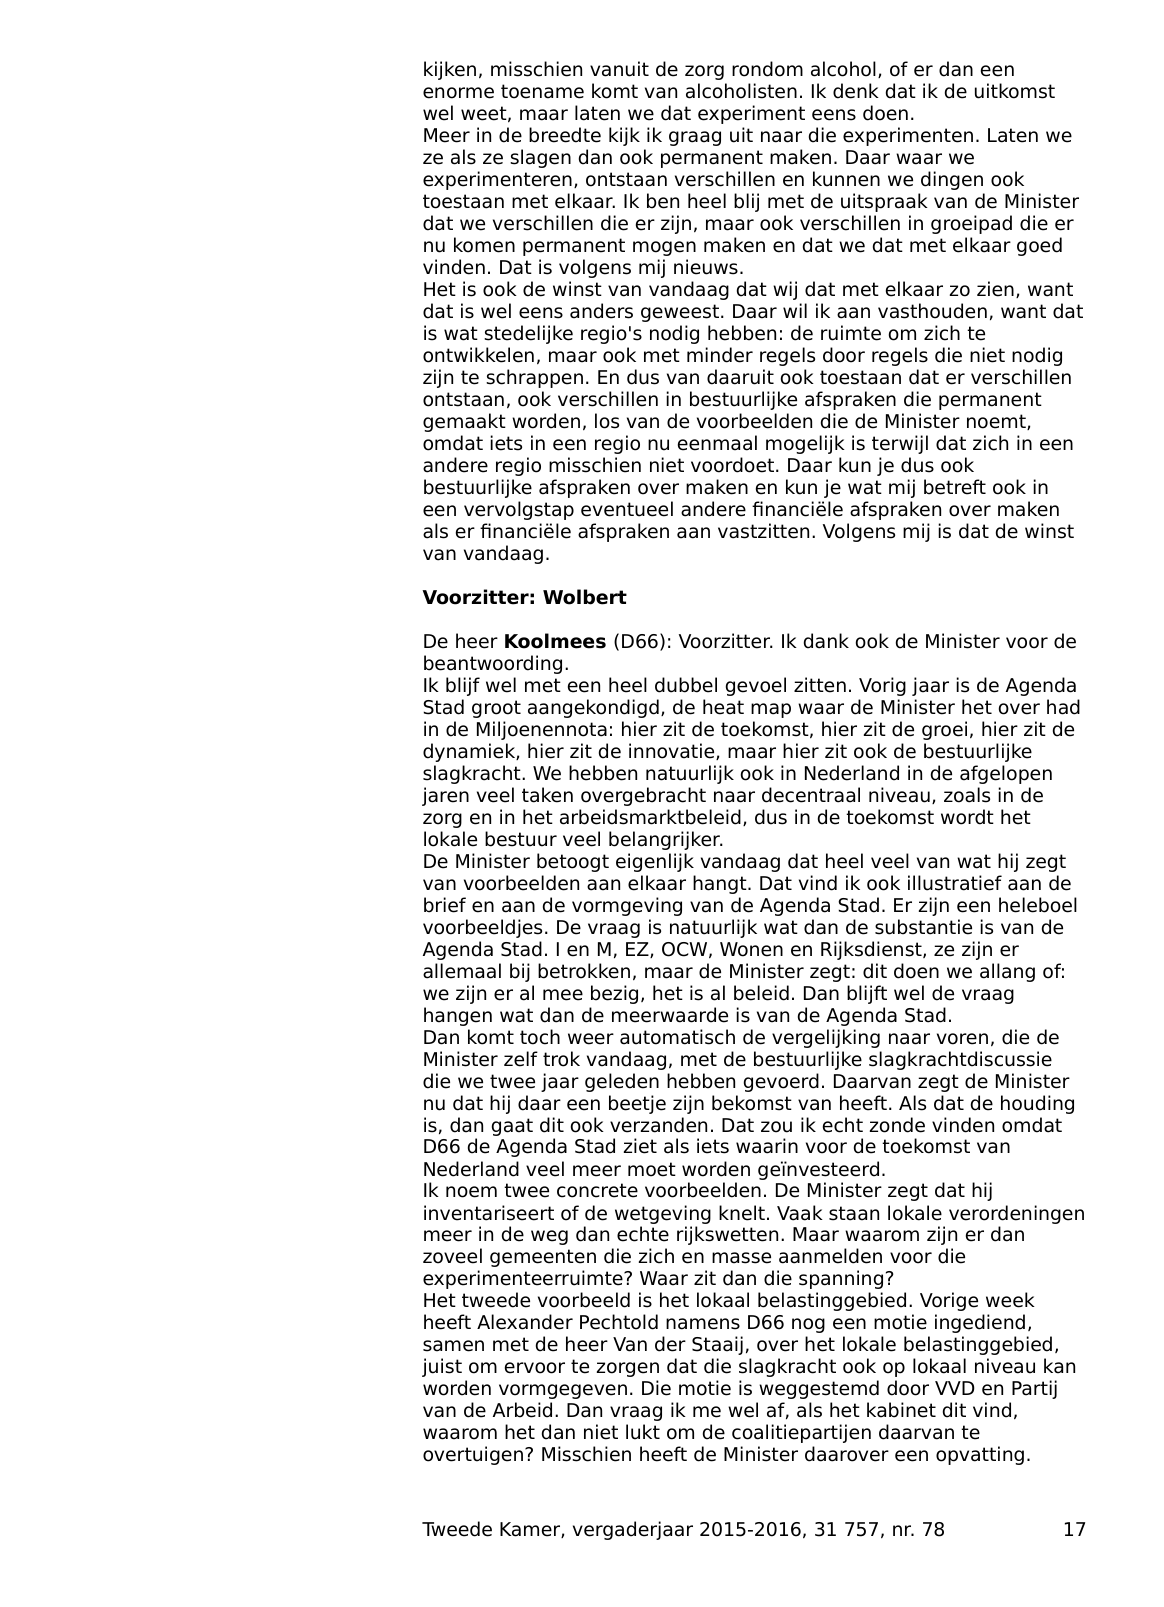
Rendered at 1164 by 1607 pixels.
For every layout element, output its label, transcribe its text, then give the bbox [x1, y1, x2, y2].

text De heer Koolmees (D66): Voorzitter. Ik dank ook de Minister voor de beantwoording. [422, 631, 1087, 675]
text Het is ook de winst van vandaag dat wij dat met elkaar zo zien, want dat is wel eens anders geweest. Daar wil ik aan vasthouden, want dat is wat stedelijke regio's nodig hebben: de ruimte om zich te ontwikkelen, maar ook met minder regels door regels die niet nodig zijn te schrappen. En dus van daaruit ook toestaan dat er verschillen ontstaan, ook verschillen in bestuurlijke afspraken die permanent gemaakt worden, los van de voorbeelden die de Minister noemt, omdat iets in een regio nu eenmaal mogelijk is terwijl dat zich in een andere regio misschien niet voordoet. Daar kun je dus ook bestuurlijke afspraken over maken en kun je wat mij betreft ook in een vervolgstap eventueel andere financiële afspraken over maken als er financiële afspraken aan vastzitten. Volgens mij is dat de winst van vandaag. [422, 279, 1087, 564]
text De Minister betoogt eigenlijk vandaag dat heel veel van wat hij zegt van voorbeelden aan elkaar hangt. Dat vind ik ook illustratief aan de brief en aan de vormgeving van de Agenda Stad. Er zijn een heleboel voorbeeldjes. De vraag is natuurlijk wat dan de substantie is van de Agenda Stad. I en M, EZ, OCW, Wonen en Rijksdienst, ze zijn er allemaal bij betrokken, maar de Minister zegt: dit doen we allang of: we zijn er al mee bezig, het is al beleid. Dan blijft wel de vraag hangen wat dan de meerwaarde is van de Agenda Stad. [422, 851, 1087, 1027]
text kijken, misschien vanuit de zorg rondom alcohol, of er dan een enorme toename komt van alcoholisten. Ik denk dat ik de uitkomst wel weet, maar laten we dat experiment eens doen. [422, 59, 1087, 125]
subtitle Voorzitter: Wolbert [422, 587, 1087, 609]
text Ik noem twee concrete voorbeelden. De Minister zegt dat hij inventariseert of de wetgeving knelt. Vaak staan lokale verordeningen meer in de weg dan echte rijkswetten. Maar waarom zijn er dan zoveel gemeenten die zich en masse aanmelden voor die experimenteerruimte? Waar zit dan die spanning? [422, 1180, 1087, 1290]
text Het tweede voorbeeld is het lokaal belastinggebied. Vorige week heeft Alexander Pechtold namens D66 nog een motie ingediend, samen met de heer Van der Staaij, over het lokale belastinggebied, juist om ervoor te zorgen dat die slagkracht ook op lokaal niveau kan worden vormgegeven. Die motie is weggestemd door VVD en Partij van de Arbeid. Dan vraag ik me wel af, als het kabinet dit vind, waarom het dan niet lukt om de coalitiepartijen daarvan te overtuigen? Misschien heeft de Minister daarover een opvatting. [422, 1290, 1087, 1466]
text Meer in de breedte kijk ik graag uit naar die experimenten. Laten we ze als ze slagen dan ook permanent maken. Daar waar we experimenteren, ontstaan verschillen en kunnen we dingen ook toestaan met elkaar. Ik ben heel blij met de uitspraak van de Minister dat we verschillen die er zijn, maar ook verschillen in groeipad die er nu komen permanent mogen maken en dat we dat met elkaar goed vinden. Dat is volgens mij nieuws. [422, 125, 1087, 279]
text Ik blijf wel met een heel dubbel gevoel zitten. Vorig jaar is de Agenda Stad groot aangekondigd, de heat map waar de Minister het over had in de Miljoenennota: hier zit de toekomst, hier zit de groei, hier zit de dynamiek, hier zit de innovatie, maar hier zit ook de bestuurlijke slagkracht. We hebben natuurlijk ook in Nederland in de afgelopen jaren veel taken overgebracht naar decentraal niveau, zoals in de zorg en in het arbeidsmarktbeleid, dus in de toekomst wordt het lokale bestuur veel belangrijker. [422, 675, 1087, 851]
text Dan komt toch weer automatisch de vergelijking naar voren, die de Minister zelf trok vandaag, met de bestuurlijke slagkrachtdiscussie die we twee jaar geleden hebben gevoerd. Daarvan zegt de Minister nu dat hij daar een beetje zijn bekomst van heeft. Als dat de houding is, dan gaat dit ook verzanden. Dat zou ik echt zonde vinden omdat D66 de Agenda Stad ziet als iets waarin voor de toekomst van Nederland veel meer moet worden geïnvesteerd. [422, 1027, 1087, 1180]
